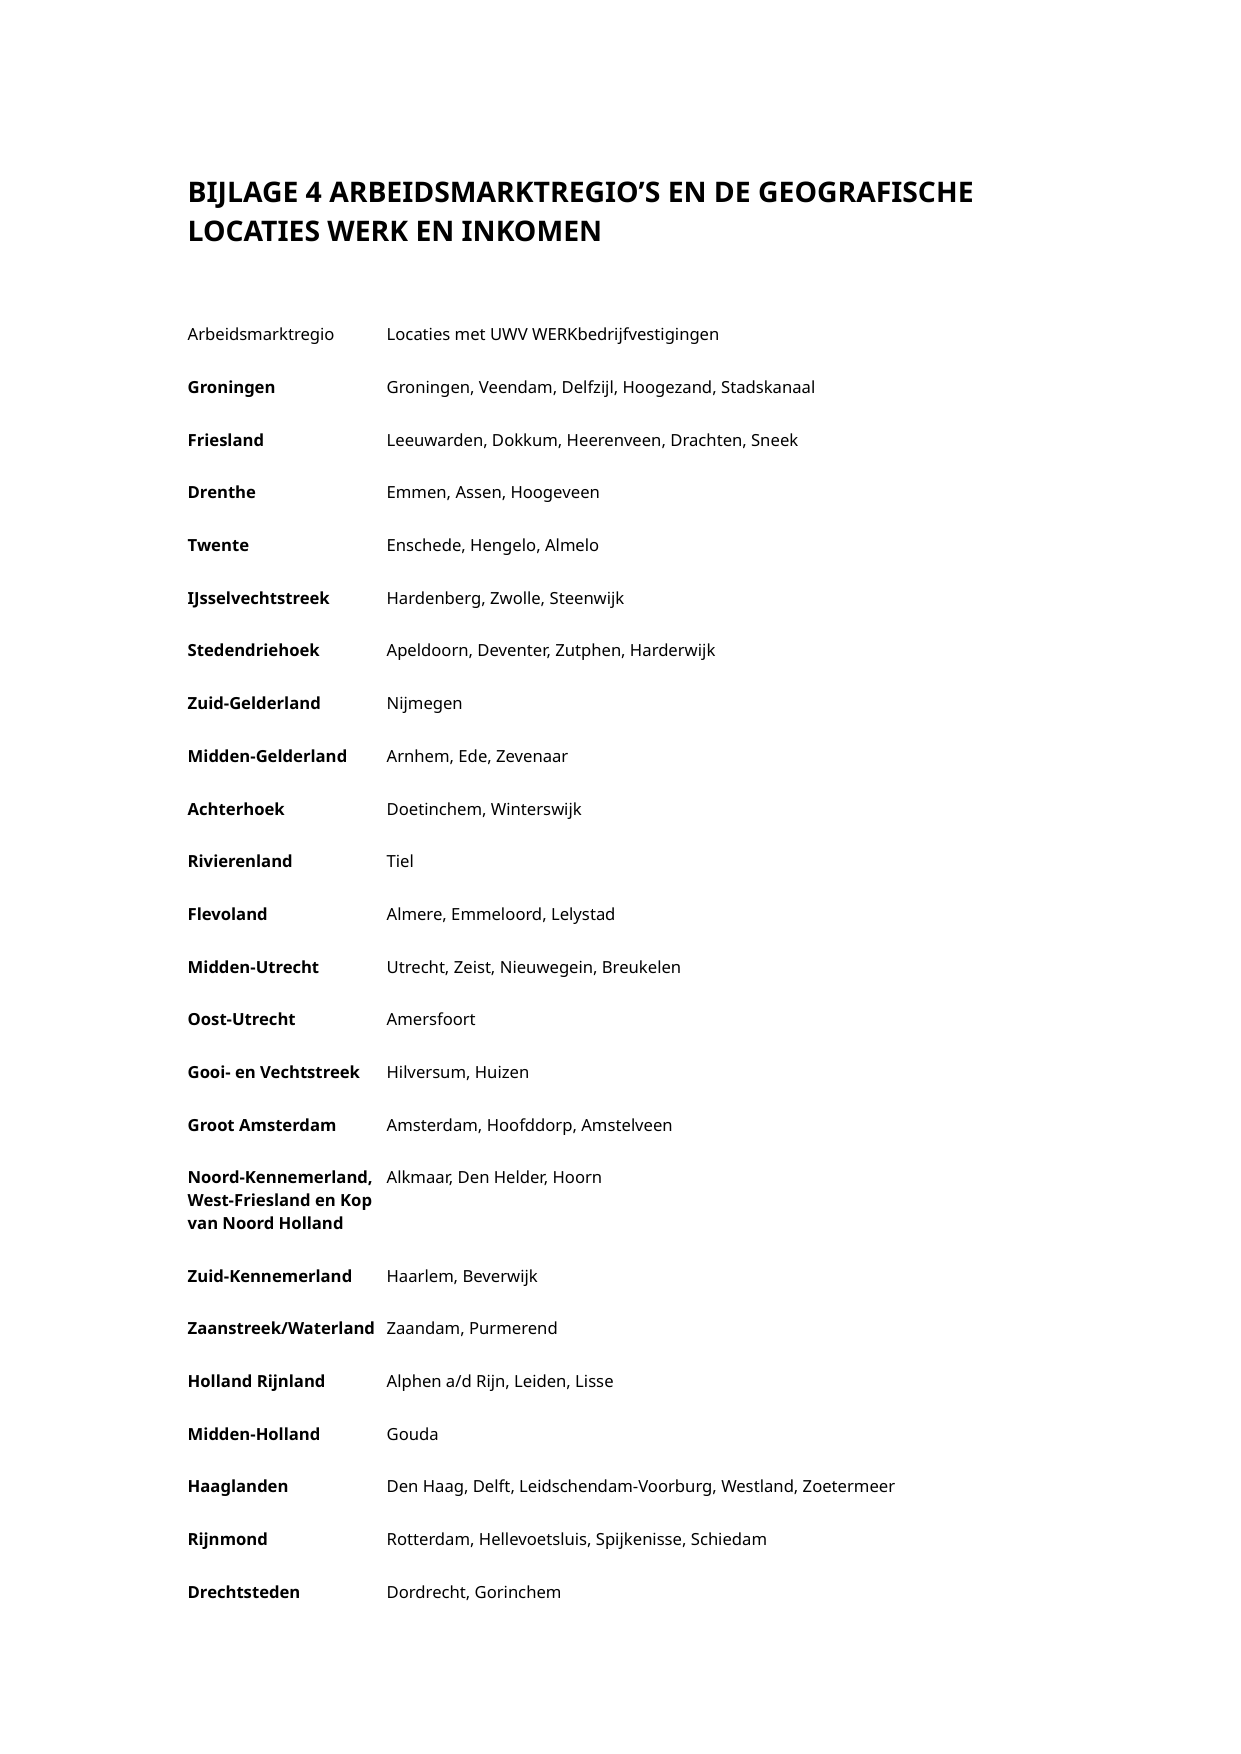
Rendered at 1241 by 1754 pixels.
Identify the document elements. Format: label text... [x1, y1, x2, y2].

subtitle BIJLAGE 4 ARBEIDSMARKTREGIO’S EN DE GEOGRAFISCHE LOCATIES WERK EN INKOMEN [187, 172, 1053, 250]
table_cell Utrecht, Zeist, Nieuwegein, Breukelen [386, 955, 1053, 1008]
table_cell Midden-Holland [188, 1422, 386, 1475]
table_cell Hardenberg, Zwolle, Steenwijk [386, 586, 1053, 639]
table_cell Drenthe [188, 481, 386, 533]
table_cell Hilversum, Huizen [386, 1061, 1053, 1113]
table_cell Nijmegen [386, 692, 1053, 744]
table_cell Haarlem, Beverwijk [386, 1264, 1053, 1317]
table_cell Stedendriehoek [188, 639, 386, 692]
table_header Locaties met UWV WERKbedrijfvestigingen [386, 323, 1053, 375]
table_cell Alkmaar, Den Helder, Hoorn [386, 1166, 1053, 1264]
table_cell Tiel [386, 850, 1053, 902]
table_cell Rotterdam, Hellevoetsluis, Spijkenisse, Schiedam [386, 1528, 1053, 1580]
table_header Arbeidsmarktregio [188, 323, 386, 375]
table_cell Rijnmond [188, 1528, 386, 1580]
table_cell Arnhem, Ede, Zevenaar [386, 744, 1053, 797]
table_cell Gouda [386, 1422, 1053, 1475]
table_cell Zaandam, Purmerend [386, 1317, 1053, 1369]
table_cell Drechtsteden [188, 1580, 386, 1603]
table_cell Friesland [188, 428, 386, 481]
table_cell Gooi- en Vechtstreek [188, 1061, 386, 1113]
table_cell Groningen, Veendam, Delfzijl, Hoogezand, Stadskanaal [386, 375, 1053, 428]
table_cell Rivierenland [188, 850, 386, 902]
table_cell Amersfoort [386, 1008, 1053, 1061]
table_cell Emmen, Assen, Hoogeveen [386, 481, 1053, 533]
table_cell Amsterdam, Hoofddorp, Amstelveen [386, 1113, 1053, 1166]
table_cell Groningen [188, 375, 386, 428]
table_cell Oost-Utrecht [188, 1008, 386, 1061]
table_cell IJsselvechtstreek [188, 586, 386, 639]
table_cell Achterhoek [188, 797, 386, 850]
table_cell Holland Rijnland [188, 1370, 386, 1422]
table_cell Haaglanden [188, 1475, 386, 1528]
table_cell Almere, Emmeloord, Lelystad [386, 903, 1053, 955]
table_cell Midden-Utrecht [188, 955, 386, 1008]
table_cell Zuid-Kennemerland [188, 1264, 386, 1317]
table_cell Midden-Gelderland [188, 744, 386, 797]
table_cell Twente [188, 534, 386, 586]
table_cell Leeuwarden, Dokkum, Heerenveen, Drachten, Sneek [386, 428, 1053, 481]
table_cell Flevoland [188, 903, 386, 955]
table_cell Dordrecht, Gorinchem [386, 1580, 1053, 1603]
table_cell Groot Amsterdam [188, 1113, 386, 1166]
table_cell Enschede, Hengelo, Almelo [386, 534, 1053, 586]
table_cell Noord-Kennemerland, West-Friesland en Kop van Noord Holland [188, 1166, 386, 1264]
table_cell Doetinchem, Winterswijk [386, 797, 1053, 850]
table_cell Den Haag, Delft, Leidschendam-Voorburg, Westland, Zoetermeer [386, 1475, 1053, 1528]
table_cell Zaanstreek/Waterland [188, 1317, 386, 1369]
table_cell Zuid-Gelderland [188, 692, 386, 744]
table_cell Apeldoorn, Deventer, Zutphen, Harderwijk [386, 639, 1053, 692]
table_cell Alphen a/d Rijn, Leiden, Lisse [386, 1370, 1053, 1422]
